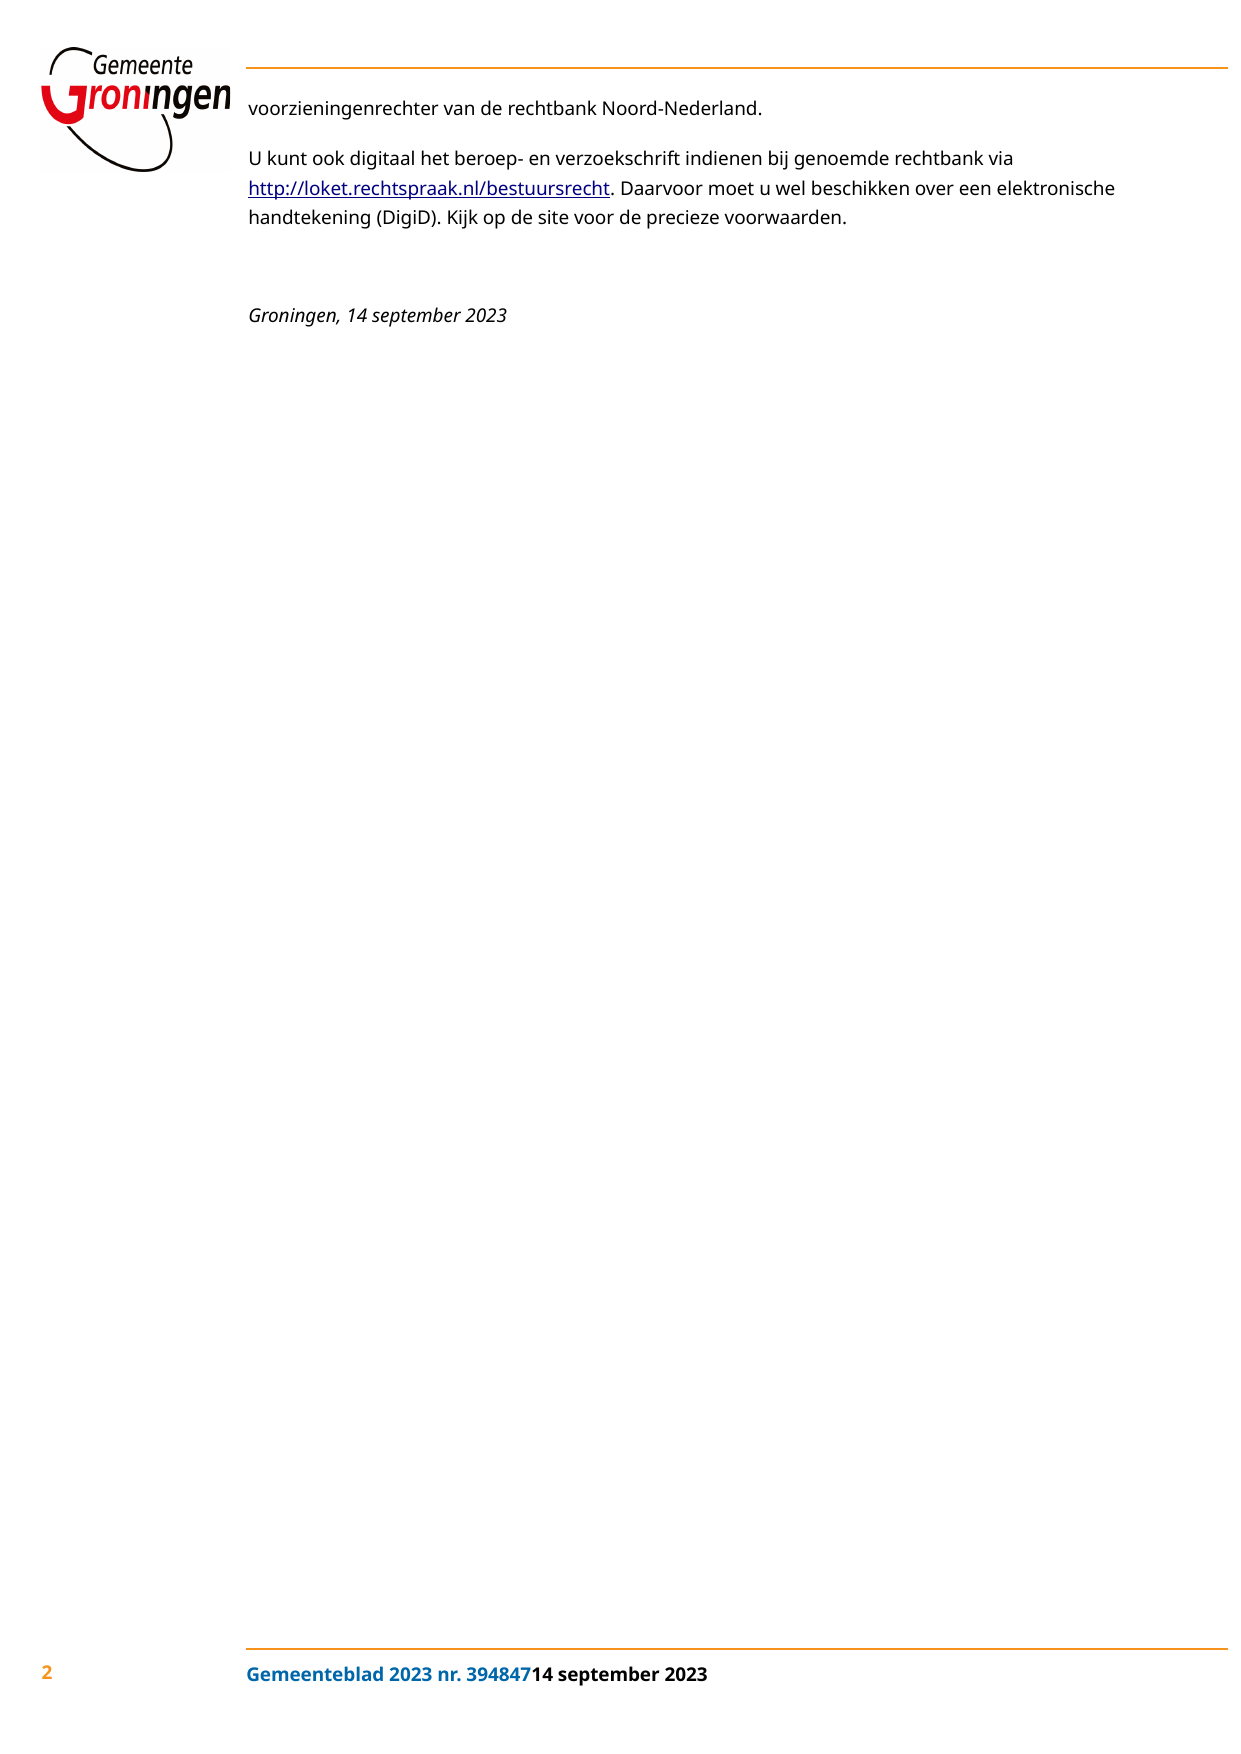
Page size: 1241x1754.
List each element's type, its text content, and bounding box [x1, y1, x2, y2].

picture [41, 47, 231, 172]
text voorzieningenrechter van de rechtbank Noord-Nederland. [248, 95, 1152, 121]
text Groningen, 14 september 2023 [248, 303, 1152, 328]
text U kunt ook digitaal het beroep- en verzoekschrift indienen bij genoemde rechtbank via http://loket.rechtspraak.nl/bestuursrecht. Daarvoor moet u wel beschikken over een elektronische handtekening (DigiD). Kijk op de site voor de precieze voorwaarden. [248, 145, 1152, 230]
